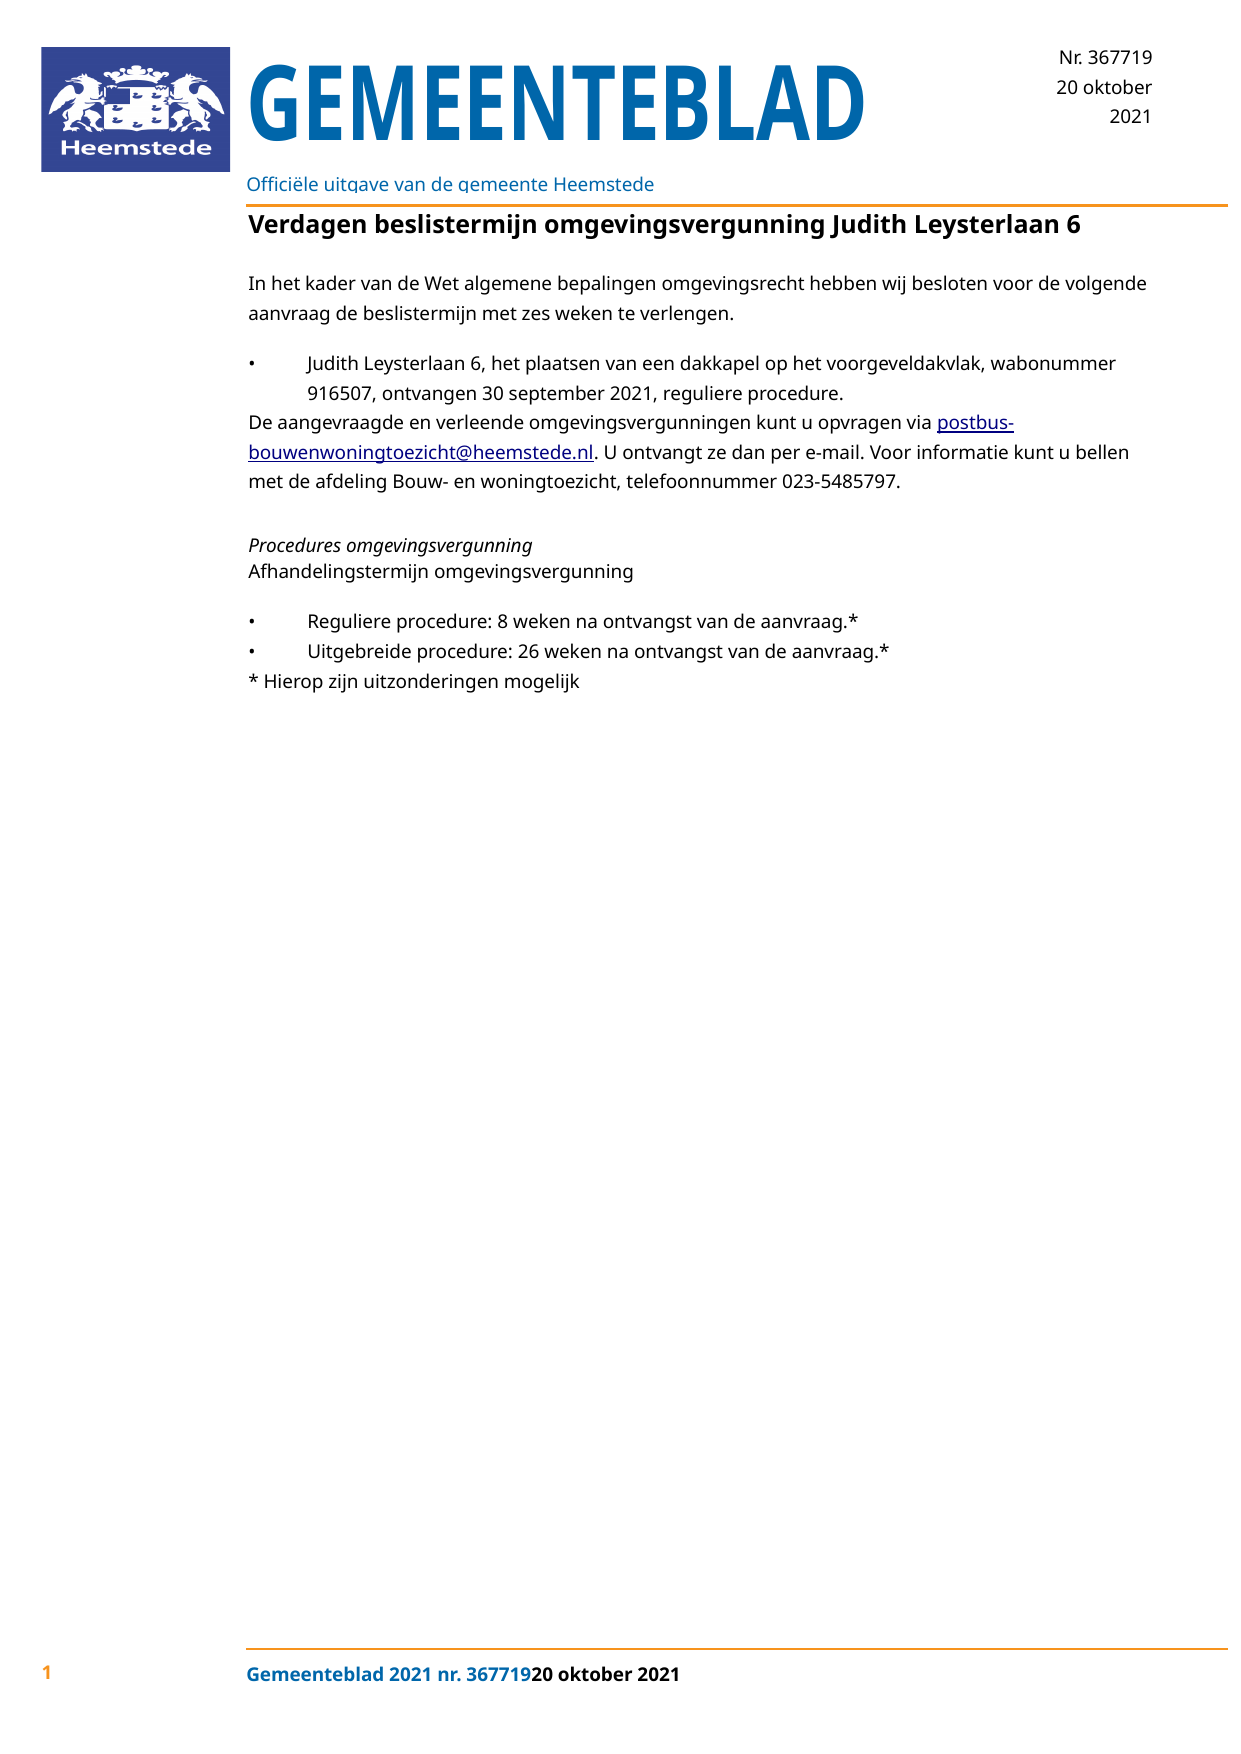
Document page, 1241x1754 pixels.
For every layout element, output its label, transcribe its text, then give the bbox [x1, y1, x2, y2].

text Afhandelingstermijn omgevingsvergunning [248, 558, 1152, 584]
text Verdagen beslistermijn omgevingsvergunning Judith Leysterlaan 6 [248, 207, 1152, 241]
text * Hierop zijn uitzonderingen mogelijk [248, 668, 1152, 694]
text Procedures omgevingsvergunning [248, 533, 1152, 558]
list Reguliere procedure: 8 weken na ontvangst van de aanvraag.* [248, 609, 1152, 634]
list Uitgebreide procedure: 26 weken na ontvangst van de aanvraag.* [248, 638, 1152, 664]
picture [41, 47, 231, 172]
list Judith Leysterlaan 6, het plaatsen van een dakkapel op het voorgeveldakvlak, wabonummer 916507, ontvangen 30 september 2021, reguliere procedure. [248, 350, 1152, 406]
text In het kader van de Wet algemene bepalingen omgevingsrecht hebben wij besloten voor de volgende aanvraag de beslistermijn met zes weken te verlengen. [248, 270, 1152, 326]
text De aangevraagde en verleende omgevingsvergunningen kunt u opvragen via postbus-bouwenwoningtoezicht@heemstede.nl. U ontvangt ze dan per e-mail. Voor informatie kunt u bellen met de afdeling Bouw- en woningtoezicht, telefoonnummer 023-5485797. [248, 409, 1152, 494]
